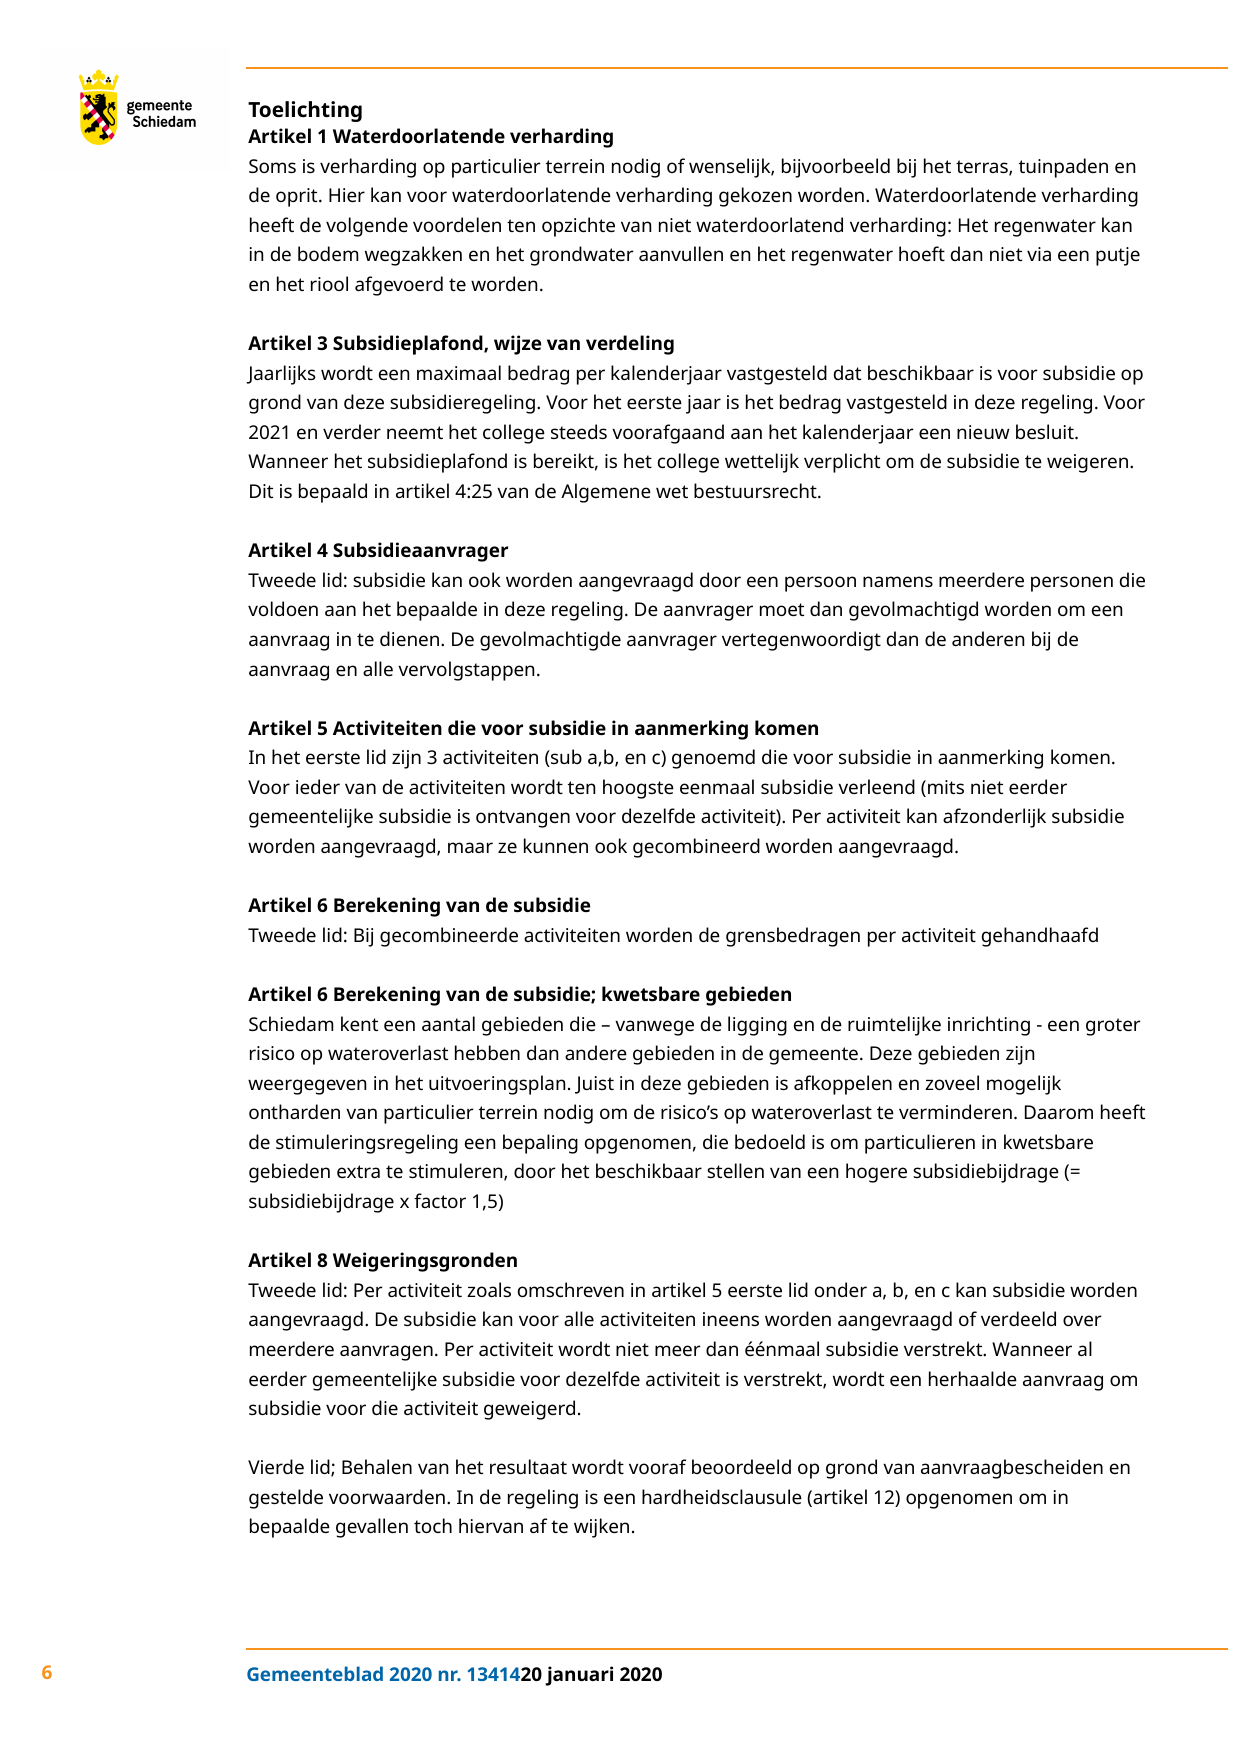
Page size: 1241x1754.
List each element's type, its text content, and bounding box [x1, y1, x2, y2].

text Artikel 1 Waterdoorlatende verharding [248, 123, 1152, 149]
text Artikel 3 Subsidieplafond, wijze van verdeling [248, 330, 1152, 356]
text Vierde lid; Behalen van het resultaat wordt vooraf beoordeeld op grond van aanvraagbescheiden en gestelde voorwaarden. In de regeling is een hardheidsclausule (artikel 12) opgenomen om in bepaalde gevallen toch hiervan af te wijken. [248, 1454, 1152, 1539]
picture [41, 47, 231, 172]
text Toelichting [248, 95, 1152, 123]
text Tweede lid: Per activiteit zoals omschreven in artikel 5 eerste lid onder a, b, en c kan subsidie worden aangevraagd. De subsidie kan voor alle activiteiten ineens worden aangevraagd of verdeeld over meerdere aanvragen. Per activiteit wordt niet meer dan éénmaal subsidie verstrekt. Wanneer al eerder gemeentelijke subsidie voor dezelfde activiteit is verstrekt, wordt een herhaalde aanvraag om subsidie voor die activiteit geweigerd. [248, 1277, 1152, 1421]
text Tweede lid: subsidie kan ook worden aangevraagd door een persoon namens meerdere personen die voldoen aan het bepaalde in deze regeling. De aanvrager moet dan gevolmachtigd worden om een aanvraag in te dienen. De gevolmachtigde aanvrager vertegenwoordigt dan de anderen bij de aanvraag en alle vervolgstappen. [248, 567, 1152, 682]
text In het eerste lid zijn 3 activiteiten (sub a,b, en c) genoemd die voor subsidie in aanmerking komen. Voor ieder van de activiteiten wordt ten hoogste eenmaal subsidie verleend (mits niet eerder gemeentelijke subsidie is ontvangen voor dezelfde activiteit). Per activiteit kan afzonderlijk subsidie worden aangevraagd, maar ze kunnen ook gecombineerd worden aangevraagd. [248, 744, 1152, 859]
text Artikel 5 Activiteiten die voor subsidie in aanmerking komen [248, 715, 1152, 741]
text Tweede lid: Bij gecombineerde activiteiten worden de grensbedragen per activiteit gehandhaafd [248, 922, 1152, 948]
text Artikel 4 Subsidieaanvrager [248, 537, 1152, 563]
text Jaarlijks wordt een maximaal bedrag per kalenderjaar vastgesteld dat beschikbaar is voor subsidie op grond van deze subsidieregeling. Voor het eerste jaar is het bedrag vastgesteld in deze regeling. Voor 2021 en verder neemt het college steeds voorafgaand aan het kalenderjaar een nieuw besluit. Wanneer het subsidieplafond is bereikt, is het college wettelijk verplicht om de subsidie te weigeren. Dit is bepaald in artikel 4:25 van de Algemene wet bestuursrecht. [248, 360, 1152, 504]
text Artikel 6 Berekening van de subsidie [248, 892, 1152, 918]
text Artikel 6 Berekening van de subsidie; kwetsbare gebieden [248, 981, 1152, 1007]
text Artikel 8 Weigeringsgronden [248, 1247, 1152, 1273]
text Soms is verharding op particulier terrein nodig of wenselijk, bijvoorbeeld bij het terras, tuinpaden en de oprit. Hier kan voor waterdoorlatende verharding gekozen worden. Waterdoorlatende verharding heeft de volgende voordelen ten opzichte van niet waterdoorlatend verharding: Het regenwater kan in de bodem wegzakken en het grondwater aanvullen en het regenwater hoeft dan niet via een putje en het riool afgevoerd te worden. [248, 153, 1152, 297]
text Schiedam kent een aantal gebieden die – vanwege de ligging en de ruimtelijke inrichting - een groter risico op wateroverlast hebben dan andere gebieden in de gemeente. Deze gebieden zijn weergegeven in het uitvoeringsplan. Juist in deze gebieden is afkoppelen en zoveel mogelijk ontharden van particulier terrein nodig om de risico’s op wateroverlast te verminderen. Daarom heeft de stimuleringsregeling een bepaling opgenomen, die bedoeld is om particulieren in kwetsbare gebieden extra te stimuleren, door het beschikbaar stellen van een hogere subsidiebijdrage (= subsidiebijdrage x factor 1,5) [248, 1011, 1152, 1214]
